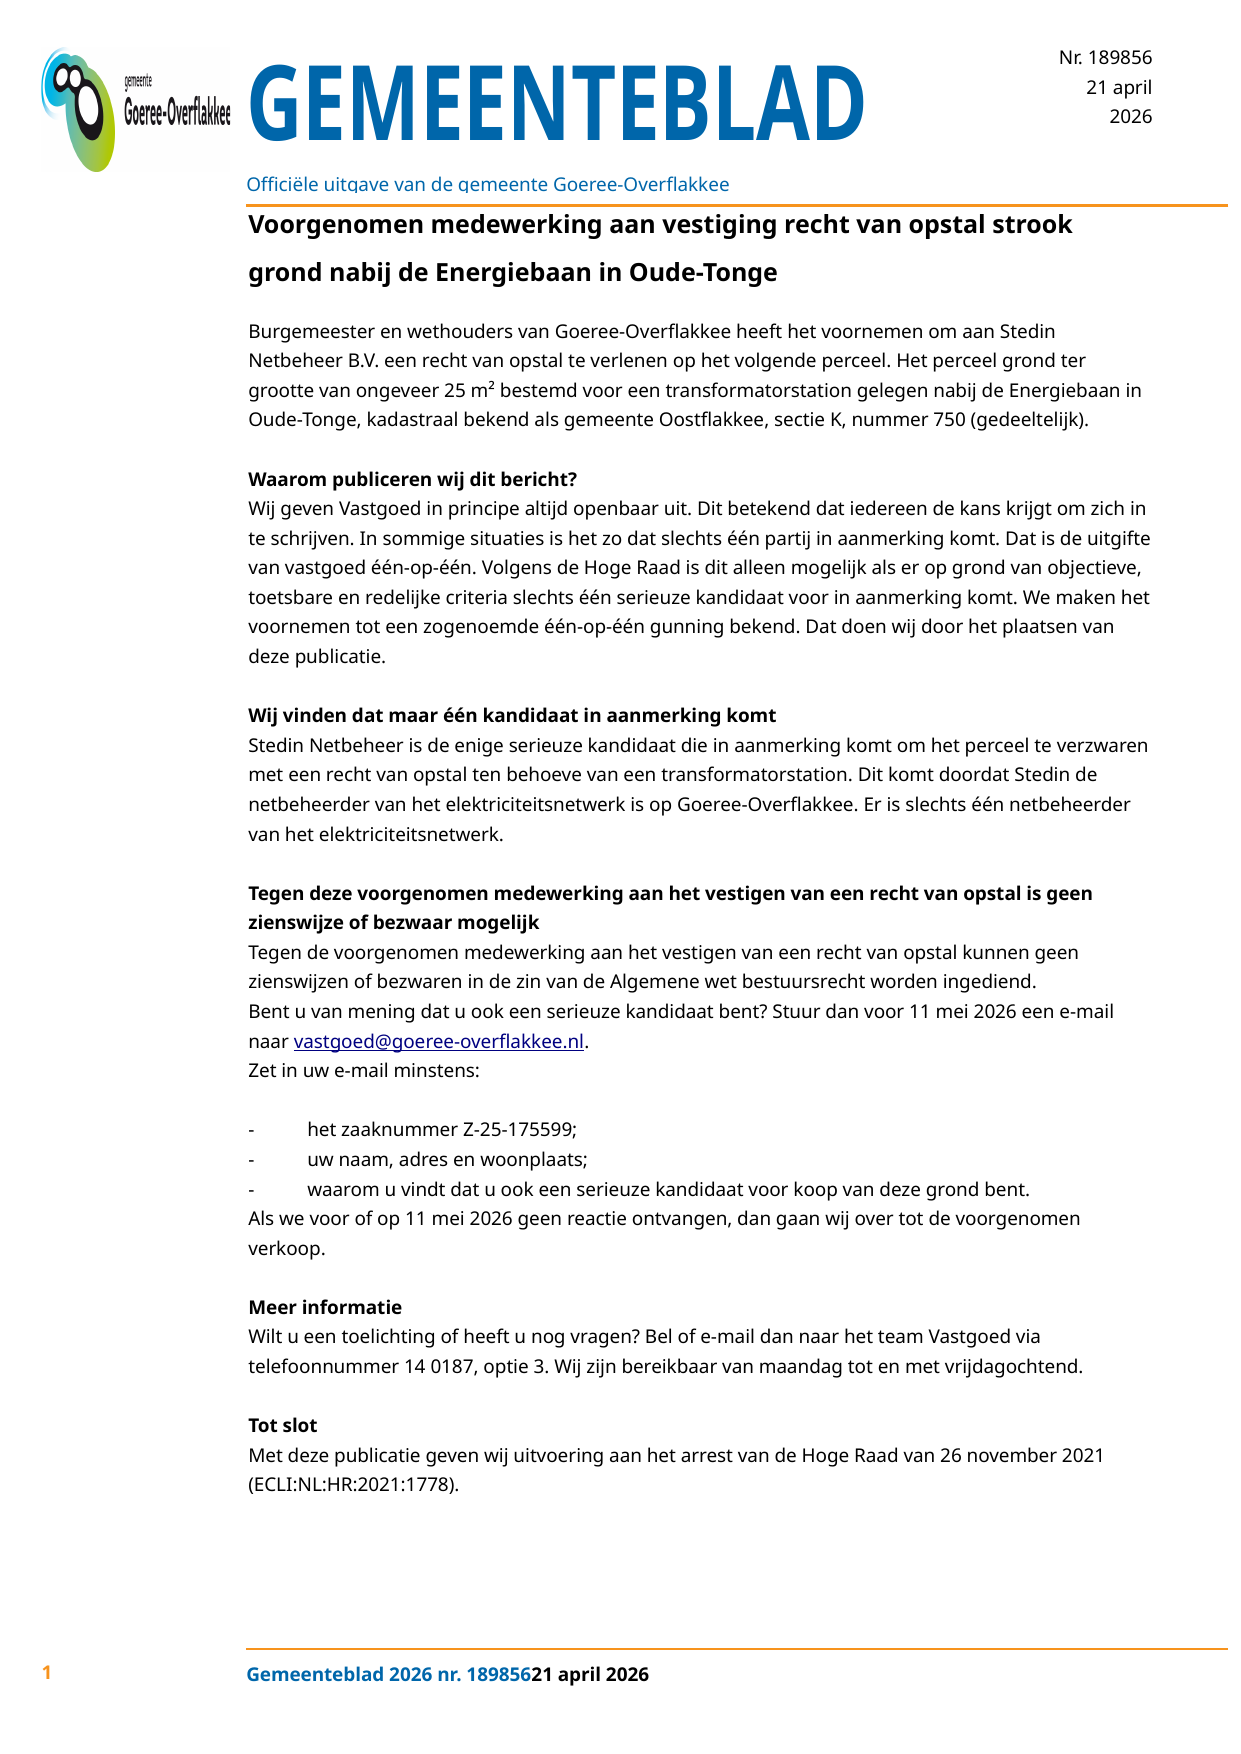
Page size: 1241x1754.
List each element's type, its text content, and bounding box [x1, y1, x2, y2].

text Met deze publicatie geven wij uitvoering aan het arrest van de Hoge Raad van 26 november 2021 (ECLI:NL:HR:2021:1778). [248, 1442, 1152, 1497]
text Tegen deze voorgenomen medewerking aan het vestigen van een recht van opstal is geen zienswijze of bezwaar mogelijk [248, 880, 1152, 935]
text Tegen de voorgenomen medewerking aan het vestigen van een recht van opstal kunnen geen zienswijzen of bezwaren in de zin van de Algemene wet bestuursrecht worden ingediend. [248, 939, 1152, 994]
text Voorgenomen medewerking aan vestiging recht van opstal strook grond nabij de Energiebaan in Oude-Tonge [248, 207, 1152, 288]
text Als we voor of op 11 mei 2026 geen reactie ontvangen, dan gaan wij over tot de voorgenomen verkoop. [248, 1205, 1152, 1261]
list waarom u vindt dat u ook een serieuze kandidaat voor koop van deze grond bent. [248, 1176, 1152, 1202]
text Wilt u een toelichting of heeft u nog vragen? Bel of e-mail dan naar het team Vastgoed via telefoonnummer 14 0187, optie 3. Wij zijn bereikbaar van maandag tot en met vrijdagochtend. [248, 1324, 1152, 1379]
text Stedin Netbeheer is de enige serieuze kandidaat die in aanmerking komt om het perceel te verzwaren met een recht van opstal ten behoeve van een transformatorstation. Dit komt doordat Stedin de netbeheerder van het elektriciteitsnetwerk is op Goeree-Overflakkee. Er is slechts één netbeheerder van het elektriciteitsnetwerk. [248, 732, 1152, 847]
text Tot slot [248, 1412, 1152, 1438]
list uw naam, adres en woonplaats; [248, 1146, 1152, 1172]
text Wij geven Vastgoed in principe altijd openbaar uit. Dit betekend dat iedereen de kans krijgt om zich in te schrijven. In sommige situaties is het zo dat slechts één partij in aanmerking komt. Dat is de uitgifte van vastgoed één-op-één. Volgens de Hoge Raad is dit alleen mogelijk als er op grond van objectieve, toetsbare en redelijke criteria slechts één serieuze kandidaat voor in aanmerking komt. We maken het voornemen tot een zogenoemde één-op-één gunning bekend. Dat doen wij door het plaatsen van deze publicatie. [248, 495, 1152, 669]
text Burgemeester en wethouders van Goeree-Overflakkee heeft het voornemen om aan Stedin Netbeheer B.V. een recht van opstal te verlenen op het volgende perceel. Het perceel grond ter grootte van ongeveer 25 m² bestemd voor een transformatorstation gelegen nabij de Energiebaan in Oude-Tonge, kadastraal bekend als gemeente Oostflakkee, sectie K, nummer 750 (gedeeltelijk). [248, 318, 1152, 432]
list het zaaknummer Z-25-175599; [248, 1117, 1152, 1142]
text Zet in uw e-mail minstens: [248, 1057, 1152, 1083]
text Meer informatie [248, 1294, 1152, 1320]
text Bent u van mening dat u ook een serieuze kandidaat bent? Stuur dan voor 11 mei 2026 een e-mail naar vastgoed@goeree-overflakkee.nl. [248, 998, 1152, 1054]
text Waarom publiceren wij dit bericht? [248, 466, 1152, 492]
text Wij vinden dat maar één kandidaat in aanmerking komt [248, 702, 1152, 728]
picture [41, 47, 231, 172]
